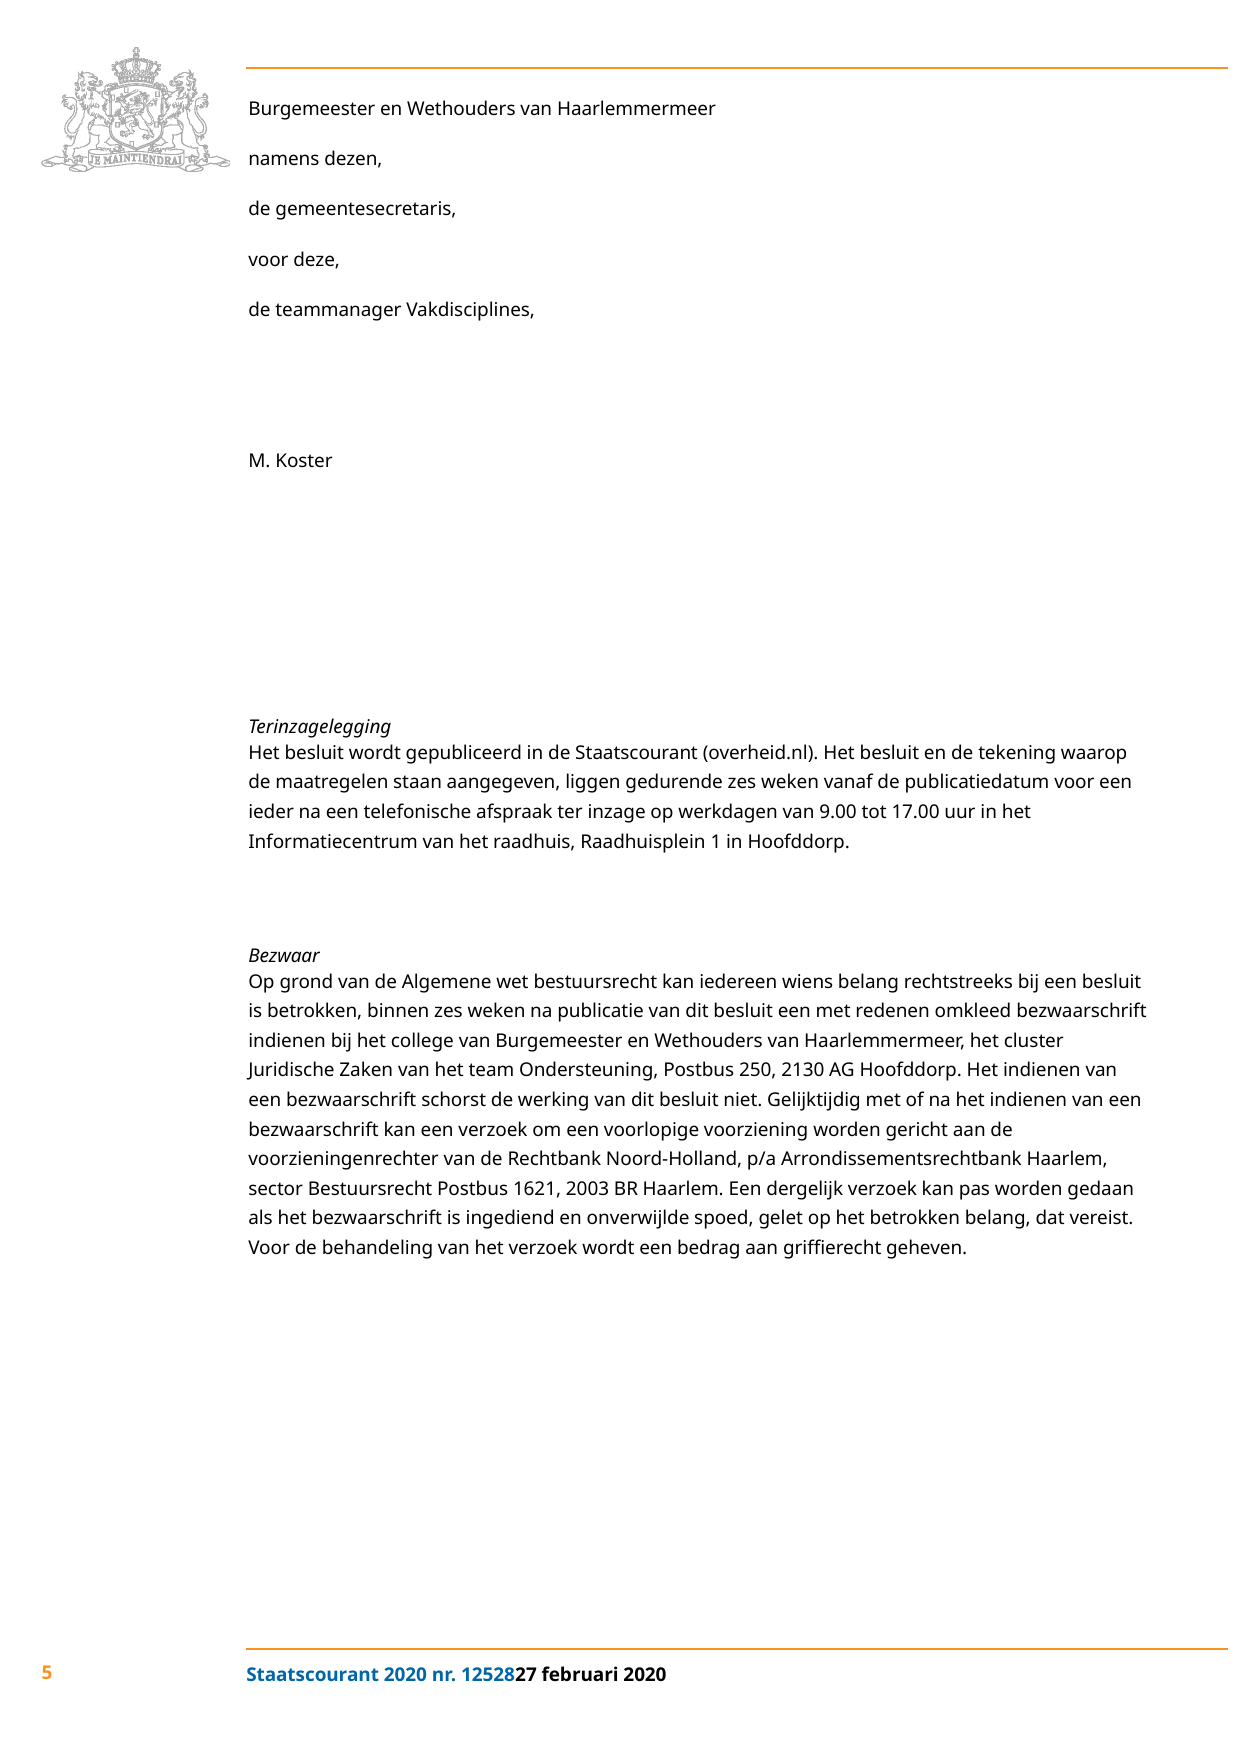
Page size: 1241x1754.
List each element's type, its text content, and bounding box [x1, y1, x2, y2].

text Bezwaar [248, 942, 1152, 968]
text M. Koster [248, 448, 1152, 473]
text de teammanager Vakdisciplines, [248, 296, 1152, 322]
text de gemeentesecretaris, [248, 196, 1152, 221]
text Op grond van de Algemene wet bestuursrecht kan iedereen wiens belang rechtstreeks bij een besluit is betrokken, binnen zes weken na publicatie van dit besluit een met redenen omkleed bezwaarschrift indienen bij het college van Burgemeester en Wethouders van Haarlemmermeer, het cluster Juridische Zaken van het team Ondersteuning, Postbus 250, 2130 AG Hoofddorp. Het indienen van een bezwaarschrift schorst de werking van dit besluit niet. Gelijktijdig met of na het indienen van een bezwaarschrift kan een verzoek om een voorlopige voorziening worden gericht aan de voorzieningenrechter van de Rechtbank Noord-Holland, p/a Arrondissementsrechtbank Haarlem, sector Bestuursrecht Postbus 1621, 2003 BR Haarlem. Een dergelijk verzoek kan pas worden gedaan als het bezwaarschrift is ingediend en onverwijlde spoed, gelet op het betrokken belang, dat vereist. Voor de behandeling van het verzoek wordt een bedrag aan griffierecht geheven. [248, 968, 1152, 1260]
text namens dezen, [248, 145, 1152, 171]
picture [41, 47, 231, 172]
text Het besluit wordt gepubliceerd in de Staatscourant (overheid.nl). Het besluit en de tekening waarop de maatregelen staan aangegeven, liggen gedurende zes weken vanaf de publicatiedatum voor een ieder na een telefonische afspraak ter inzage op werkdagen van 9.00 tot 17.00 uur in het Informatiecentrum van het raadhuis, Raadhuisplein 1 in Hoofddorp. [248, 739, 1152, 853]
text Burgemeester en Wethouders van Haarlemmermeer [248, 95, 1152, 121]
text voor deze, [248, 246, 1152, 272]
text Terinzagelegging [248, 713, 1152, 739]
